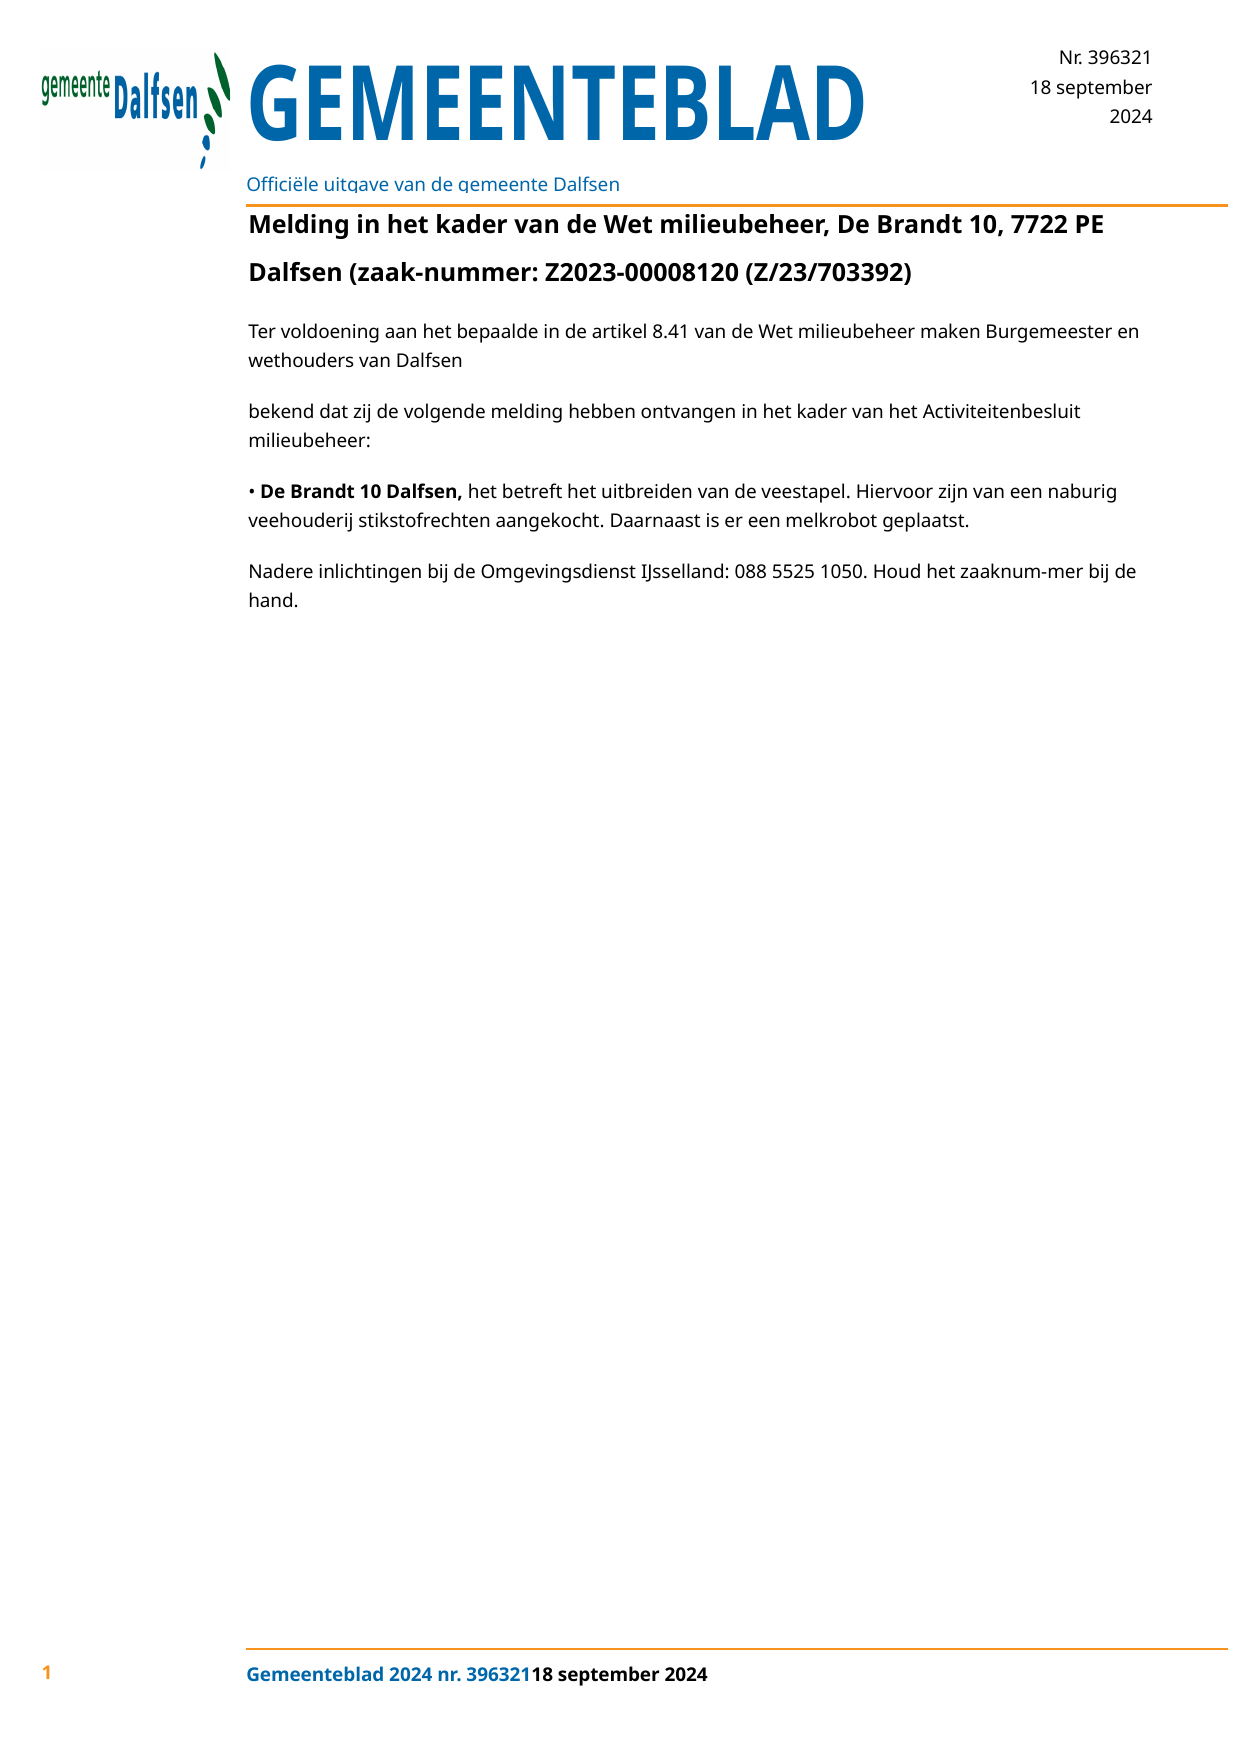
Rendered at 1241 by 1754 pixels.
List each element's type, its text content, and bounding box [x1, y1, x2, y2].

text Ter voldoening aan het bepaalde in de artikel 8.41 van de Wet milieubeheer maken Burgemeester en wethouders van Dalfsen [248, 318, 1152, 373]
text Nadere inlichtingen bij de Omgevingsdienst IJsselland: 088 5525 1050. Houd het zaaknum-mer bij de hand. [248, 558, 1152, 613]
text bekend dat zij de volgende melding hebben ontvangen in het kader van het Activiteitenbesluit milieubeheer: [248, 398, 1152, 453]
picture [41, 47, 231, 172]
text • De Brandt 10 Dalfsen, het betreft het uitbreiden van de veestapel. Hiervoor zijn van een naburig veehouderij stikstofrechten aangekocht. Daarnaast is er een melkrobot geplaatst. [248, 478, 1152, 533]
text Melding in het kader van de Wet milieubeheer, De Brandt 10, 7722 PE Dalfsen (zaak-nummer: Z2023-00008120 (Z/23/703392) [248, 207, 1152, 288]
